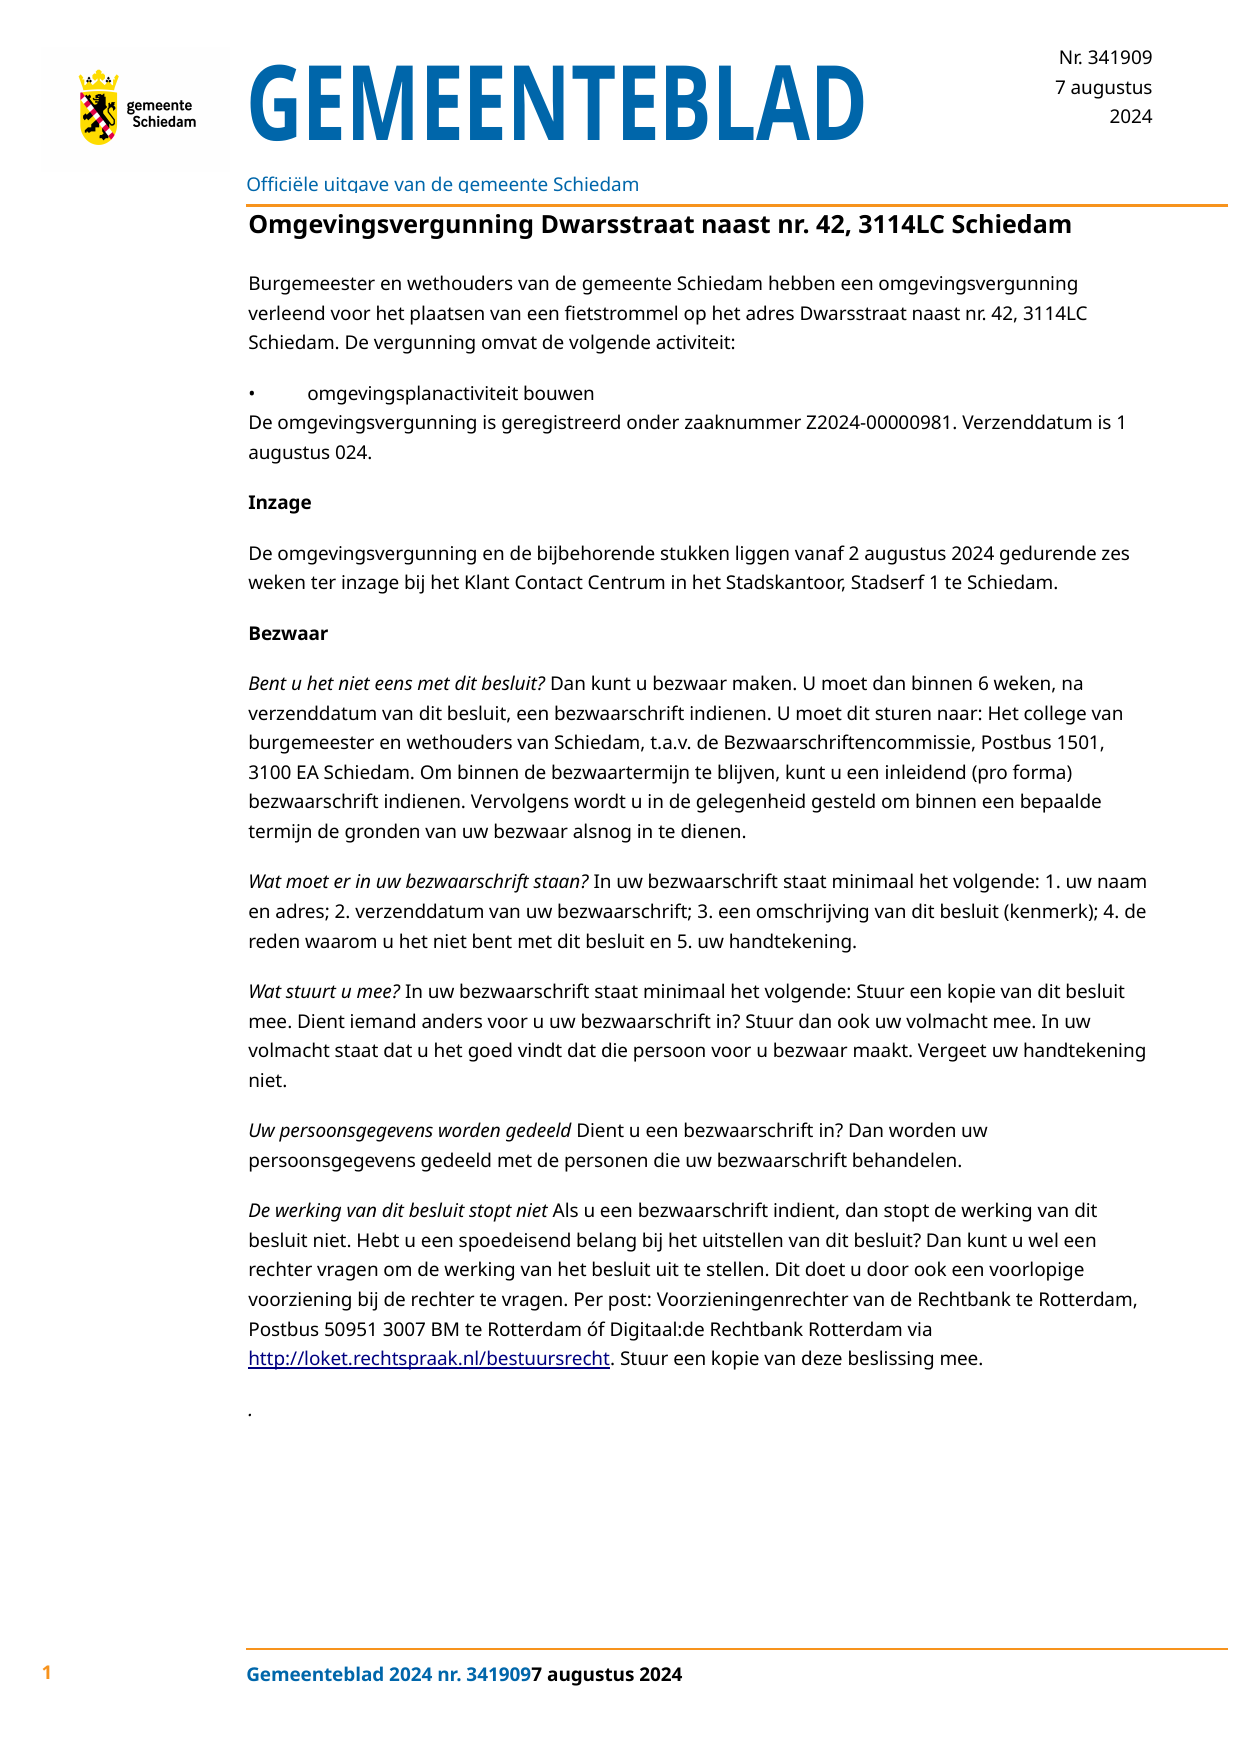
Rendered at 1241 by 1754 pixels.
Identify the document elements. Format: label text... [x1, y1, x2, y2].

text Bezwaar [248, 620, 1152, 646]
picture [41, 47, 231, 172]
text Omgevingsvergunning Dwarsstraat naast nr. 42, 3114LC Schiedam [248, 207, 1152, 241]
text Uw persoonsgegevens worden gedeeld Dient u een bezwaarschrift in? Dan worden uw persoonsgegevens gedeeld met de personen die uw bezwaarschrift behandelen. [248, 1117, 1152, 1173]
text Wat moet er in uw bezwaarschrift staan? In uw bezwaarschrift staat minimaal het volgende: 1. uw naam en adres; 2. verzenddatum van uw bezwaarschrift; 3. een omschrijving van dit besluit (kenmerk); 4. de reden waarom u het niet bent met dit besluit en 5. uw handtekening. [248, 869, 1152, 953]
text Burgemeester en wethouders van de gemeente Schiedam hebben een omgevingsvergunning verleend voor het plaatsen van een fietstrommel op het adres Dwarsstraat naast nr. 42, 3114LC Schiedam. De vergunning omvat de volgende activiteit: [248, 270, 1152, 355]
text De omgevingsvergunning is geregistreerd onder zaaknummer Z2024-00000981. Verzenddatum is 1 augustus 024. [248, 409, 1152, 465]
text De omgevingsvergunning en de bijbehorende stukken liggen vanaf 2 augustus 2024 gedurende zes weken ter inzage bij het Klant Contact Centrum in het Stadskantoor, Stadserf 1 te Schiedam. [248, 540, 1152, 595]
text De werking van dit besluit stopt niet Als u een bezwaarschrift indient, dan stopt de werking van dit besluit niet. Hebt u een spoedeisend belang bij het uitstellen van dit besluit? Dan kunt u wel een rechter vragen om de werking van het besluit uit te stellen. Dit doet u door ook een voorlopige voorziening bij de rechter te vragen. Per post: Voorzieningenrechter van de Rechtbank te Rotterdam, Postbus 50951 3007 BM te Rotterdam óf Digitaal:de Rechtbank Rotterdam via http://loket.rechtspraak.nl/bestuursrecht. Stuur een kopie van deze beslissing mee. [248, 1197, 1152, 1371]
text Wat stuurt u mee? In uw bezwaarschrift staat minimaal het volgende: Stuur een kopie van dit besluit mee. Dient iemand anders voor u uw bezwaarschrift in? Stuur dan ook uw volmacht mee. In uw volmacht staat dat u het goed vindt dat die persoon voor u bezwaar maakt. Vergeet uw handtekening niet. [248, 978, 1152, 1093]
text Inzage [248, 489, 1152, 515]
text . [248, 1396, 1152, 1421]
text Bent u het niet eens met dit besluit? Dan kunt u bezwaar maken. U moet dan binnen 6 weken, na verzenddatum van dit besluit, een bezwaarschrift indienen. U moet dit sturen naar: Het college van burgemeester en wethouders van Schiedam, t.a.v. de Bezwaarschriftencommissie, Postbus 1501, 3100 EA Schiedam. Om binnen de bezwaartermijn te blijven, kunt u een inleidend (pro forma) bezwaarschrift indienen. Vervolgens wordt u in de gelegenheid gesteld om binnen een bepaalde termijn de gronden van uw bezwaar alsnog in te dienen. [248, 670, 1152, 844]
list omgevingsplanactiviteit bouwen [248, 380, 1152, 406]
